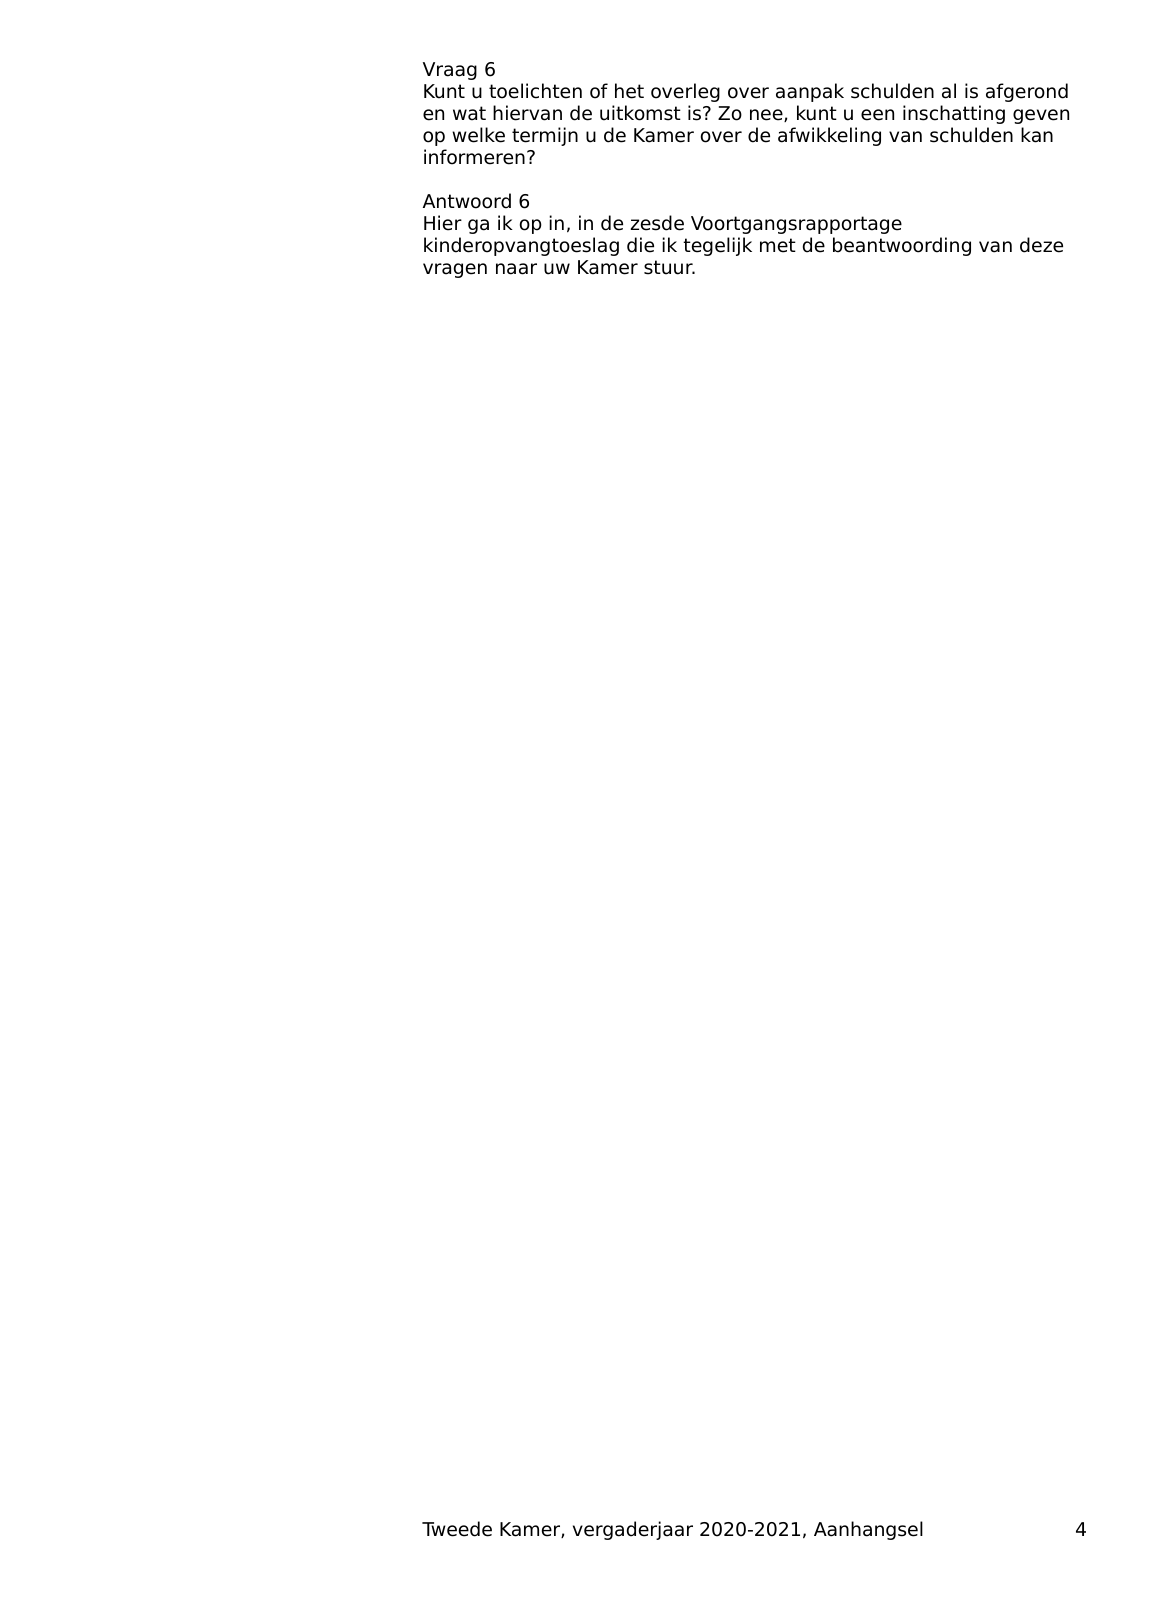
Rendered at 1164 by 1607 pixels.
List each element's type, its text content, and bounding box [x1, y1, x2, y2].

text Antwoord 6 [422, 191, 1087, 213]
text Hier ga ik op in, in de zesde Voortgangsrapportage kinderopvangtoeslag die ik tegelijk met de beantwoording van deze vragen naar uw Kamer stuur. [422, 213, 1087, 279]
text Vraag 6 [422, 59, 1087, 81]
text Kunt u toelichten of het overleg over aanpak schulden al is afgerond en wat hiervan de uitkomst is? Zo nee, kunt u een inschatting geven op welke termijn u de Kamer over de afwikkeling van schulden kan informeren? [422, 81, 1087, 169]
